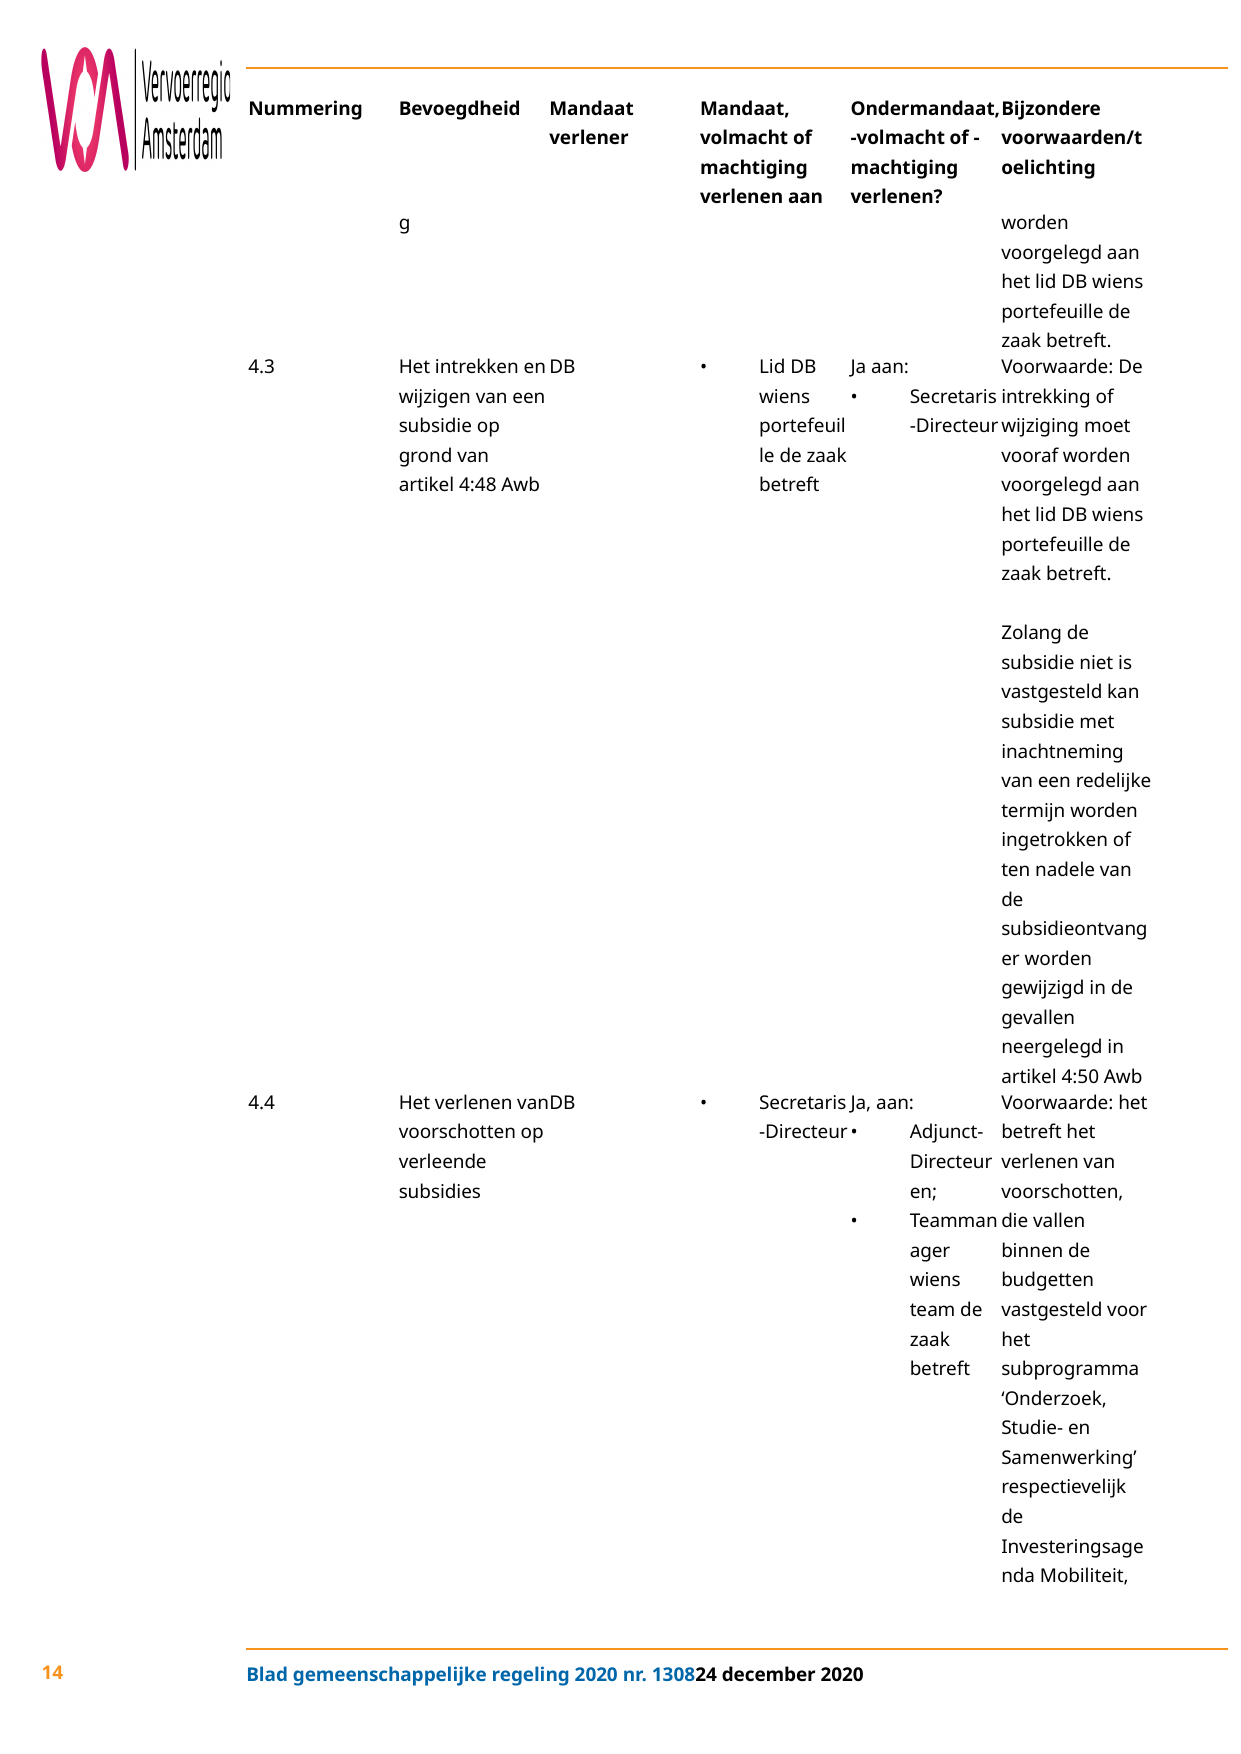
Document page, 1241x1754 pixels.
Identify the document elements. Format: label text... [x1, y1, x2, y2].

table_cell 4.3 [248, 353, 398, 1089]
table_cell Ja aan: Secretaris-Directeur [850, 353, 1001, 1089]
picture [41, 47, 231, 172]
table_header Ondermandaat, -volmacht of -machtiging verlenen? [850, 95, 1001, 209]
table_cell Ja, aan: Adjunct-Directeuren; Teammanager wiens team de zaak betreft [850, 1089, 1001, 1588]
table_cell [850, 209, 1001, 353]
table_cell DB [549, 353, 700, 1089]
table_cell worden voorgelegd aan het lid DB wiens portefeuille de zaak betreft. [1001, 209, 1152, 353]
table_cell Het verlenen van voorschotten op verleende subsidies [399, 1089, 549, 1588]
table_header Bijzondere voorwaarden/toelichting [1001, 95, 1152, 209]
table_header Bevoegdheid [399, 95, 549, 209]
table_cell Secretaris-Directeur [700, 1089, 850, 1588]
table_header Mandaat verlener [549, 95, 700, 209]
table_cell g [399, 209, 549, 353]
table_cell [248, 209, 398, 353]
table_cell Lid DB wiens portefeuille de zaak betreft [700, 353, 850, 1089]
table_cell 4.4 [248, 1089, 398, 1588]
table_header Mandaat, volmacht of machtiging verlenen aan [700, 95, 850, 209]
table_cell Het intrekken en wijzigen van een subsidie op grond van artikel 4:48 Awb [399, 353, 549, 1089]
table_cell Voorwaarde: het betreft het verlenen van voorschotten, die vallen binnen de budgetten vastgesteld voor het subprogramma ‘Onderzoek, Studie- en Samenwerking’ respectievelijk de Investeringsagenda Mobiliteit, [1001, 1089, 1152, 1588]
table_cell [700, 209, 850, 353]
table_header Nummering [248, 95, 398, 209]
table_cell DB [549, 1089, 700, 1588]
table_cell Voorwaarde: De intrekking of wijziging moet vooraf worden voorgelegd aan het lid DB wiens portefeuille de zaak betreft. Zolang de subsidie niet is vastgesteld kan subsidie met inachtneming van een redelijke termijn worden ingetrokken of ten nadele van de subsidieontvanger worden gewijzigd in de gevallen neergelegd in artikel 4:50 Awb [1001, 353, 1152, 1089]
table_cell [549, 209, 700, 353]
